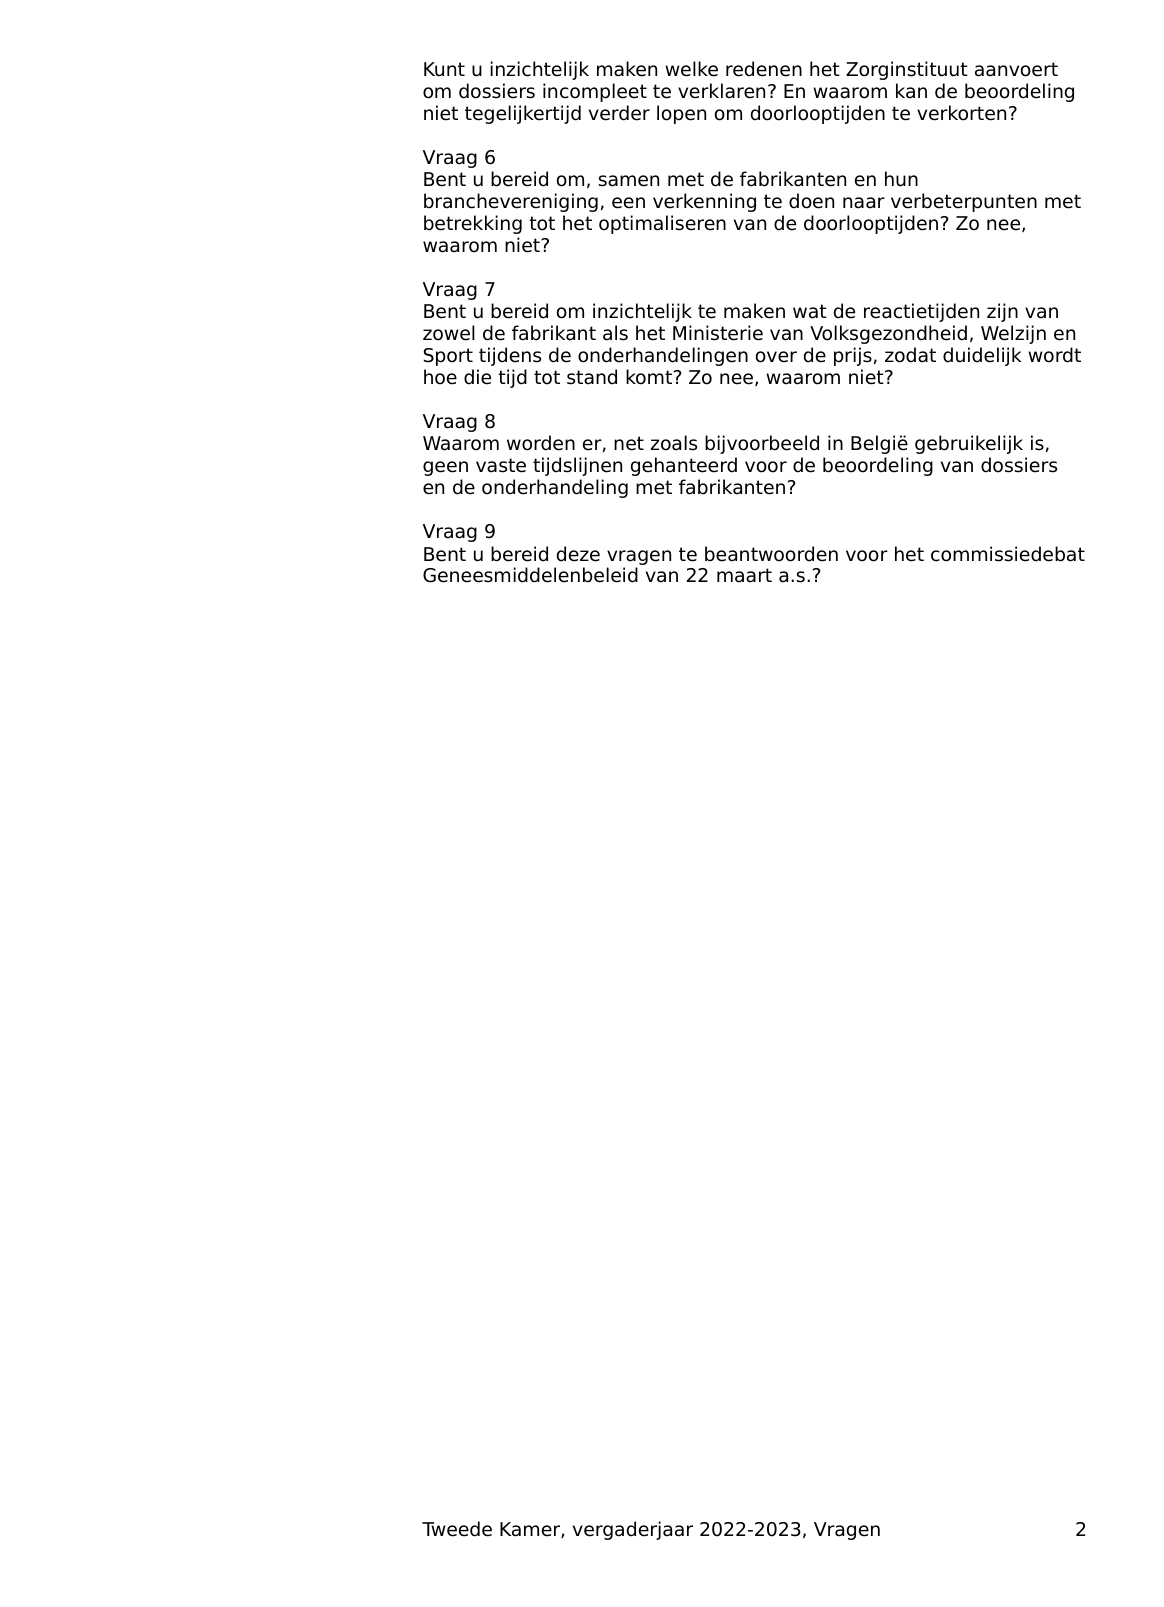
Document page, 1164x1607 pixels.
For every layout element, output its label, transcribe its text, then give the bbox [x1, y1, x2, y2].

text Waarom worden er, net zoals bijvoorbeeld in België gebruikelijk is, geen vaste tijdslijnen gehanteerd voor de beoordeling van dossiers en de onderhandeling met fabrikanten? [422, 433, 1087, 499]
text Kunt u inzichtelijk maken welke redenen het Zorginstituut aanvoert om dossiers incompleet te verklaren? En waarom kan de beoordeling niet tegelijkertijd verder lopen om doorlooptijden te verkorten? [422, 59, 1087, 125]
text Vraag 6 [422, 147, 1087, 169]
text Bent u bereid om, samen met de fabrikanten en hun branchevereniging, een verkenning te doen naar verbeterpunten met betrekking tot het optimaliseren van de doorlooptijden? Zo nee, waarom niet? [422, 169, 1087, 257]
text Bent u bereid om inzichtelijk te maken wat de reactietijden zijn van zowel de fabrikant als het Ministerie van Volksgezondheid, Welzijn en Sport tijdens de onderhandelingen over de prijs, zodat duidelijk wordt hoe die tijd tot stand komt? Zo nee, waarom niet? [422, 301, 1087, 389]
text Vraag 9 [422, 521, 1087, 543]
text Vraag 7 [422, 279, 1087, 301]
text Bent u bereid deze vragen te beantwoorden voor het commissiedebat Geneesmiddelenbeleid van 22 maart a.s.? [422, 543, 1087, 587]
text Vraag 8 [422, 411, 1087, 433]
